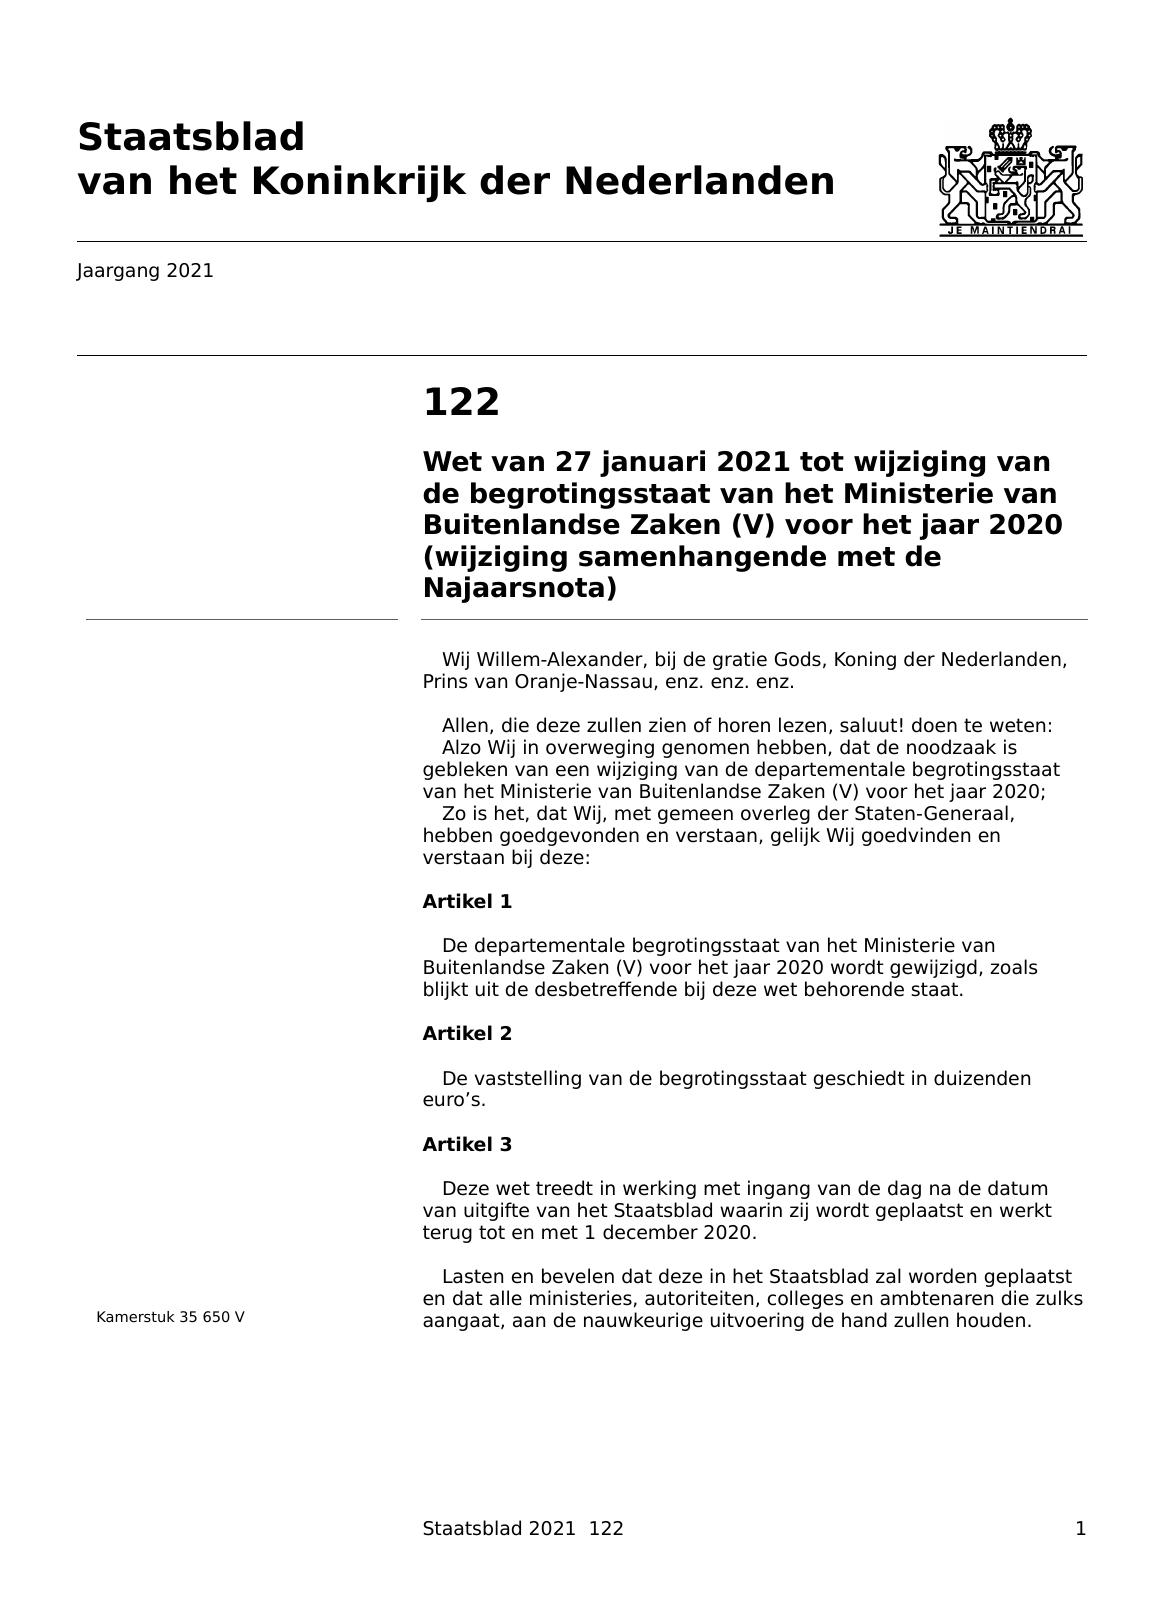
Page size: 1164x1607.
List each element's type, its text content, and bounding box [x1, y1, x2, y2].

subtitle Artikel 2 [422, 1023, 1087, 1045]
text Lasten en bevelen dat deze in het Staatsblad zal worden geplaatst en dat alle ministeries, autoriteiten, colleges en ambtenaren die zulks aangaat, aan de nauwkeurige uitvoering de hand zullen houden. [422, 1266, 1087, 1332]
text Allen, die deze zullen zien of horen lezen, saluut! doen te weten: [422, 715, 1087, 737]
table_header [886, 100, 1087, 241]
text De departementale begrotingsstaat van het Ministerie van Buitenlandse Zaken (V) voor het jaar 2020 wordt gewijzigd, zoals blijkt uit de desbetreffende bij deze wet behorende staat. [422, 935, 1087, 1001]
subtitle 122 [422, 381, 1087, 424]
subtitle Artikel 3 [422, 1133, 1087, 1156]
table_header Staatsblad van het Koninkrijk der Nederlanden [77, 100, 886, 241]
text Zo is het, dat Wij, met gemeen overleg der Staten-Generaal, hebben goedgevonden en verstaan, gelijk Wij goedvinden en verstaan bij deze: [422, 803, 1087, 869]
table_cell Jaargang 2021 [77, 242, 1087, 355]
text Wet van 27 januari 2021 tot wijziging van de begrotingsstaat van het Ministerie van Buitenlandse Zaken (V) voor het jaar 2020 (wijziging samenhangende met de Najaarsnota) [422, 447, 1087, 604]
text Kamerstuk 35 650 V [77, 1309, 396, 1326]
text Wij Willem-Alexander, bij de gratie Gods, Koning der Nederlanden, Prins van Oranje-Nassau, enz. enz. enz. [422, 649, 1087, 693]
picture [936, 115, 1087, 240]
text Alzo Wij in overweging genomen hebben, dat de noodzaak is gebleken van een wijziging van de departementale begrotingsstaat van het Ministerie van Buitenlandse Zaken (V) voor het jaar 2020; [422, 737, 1087, 803]
subtitle Artikel 1 [422, 891, 1087, 913]
text De vaststelling van de begrotingsstaat geschiedt in duizenden euro’s. [422, 1067, 1087, 1111]
text Deze wet treedt in werking met ingang van de dag na de datum van uitgifte van het Staatsblad waarin zij wordt geplaatst en werkt terug tot en met 1 december 2020. [422, 1178, 1087, 1244]
